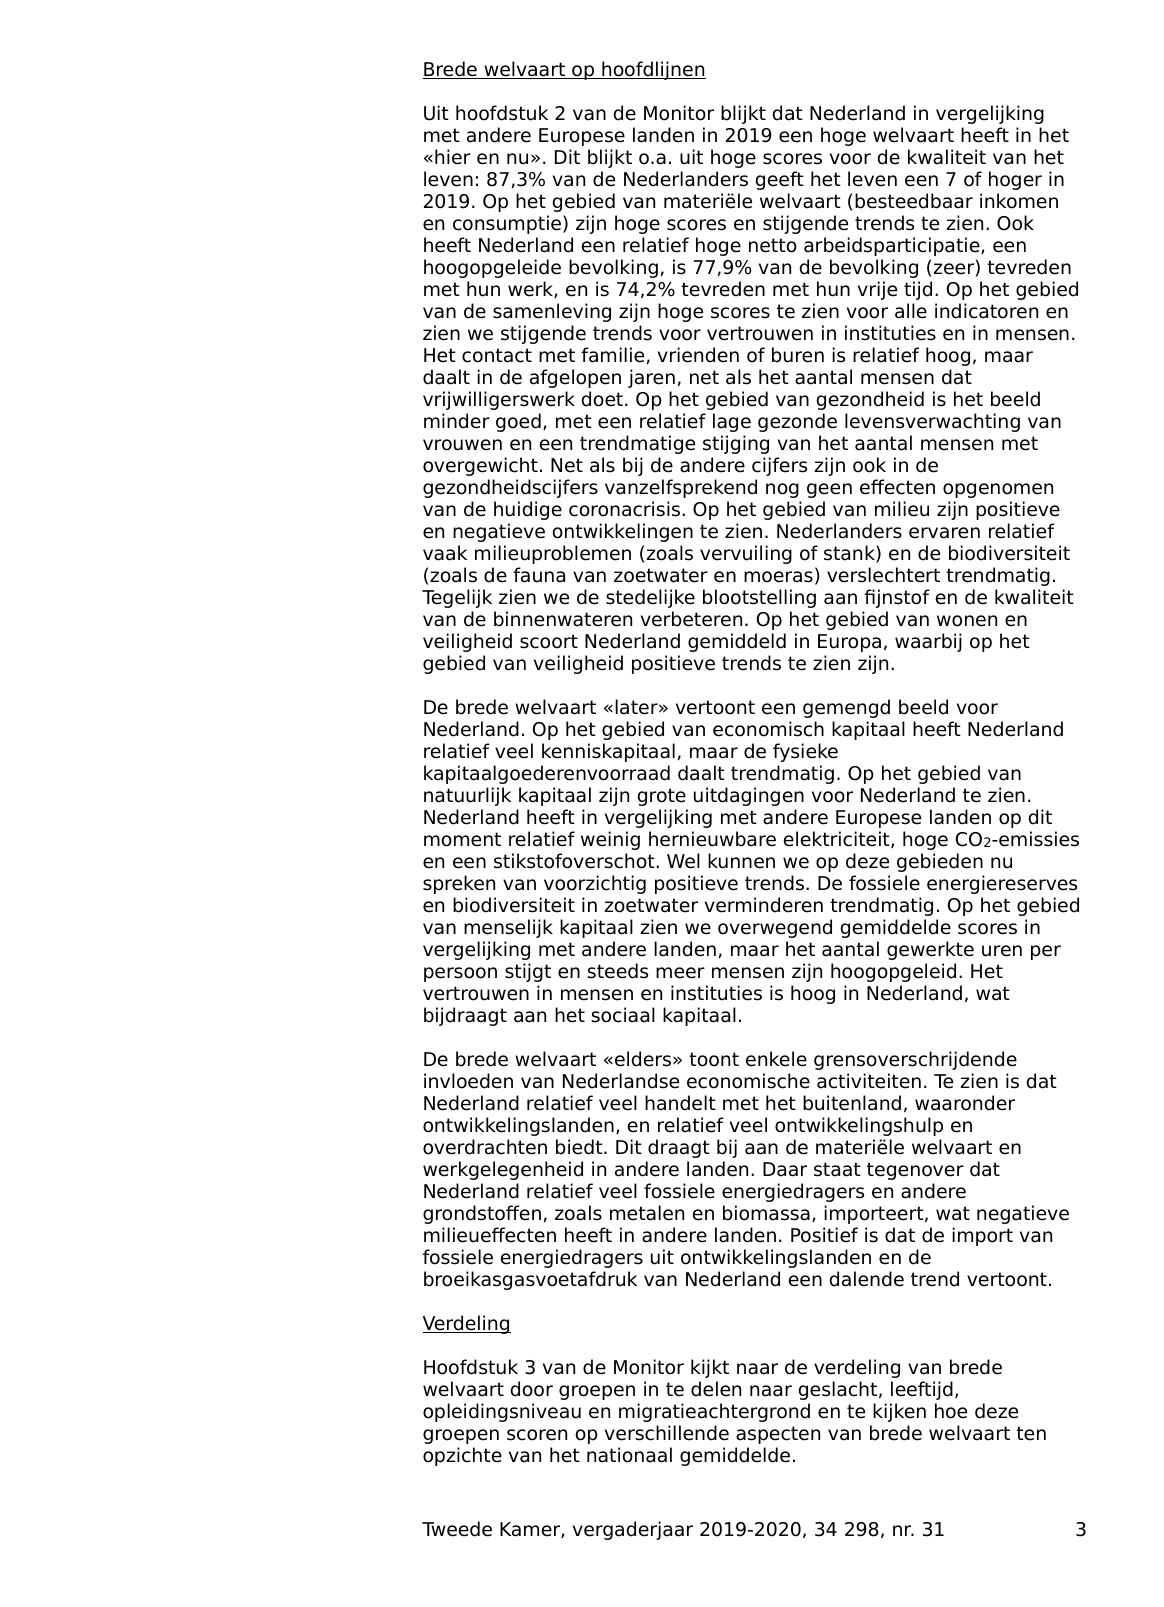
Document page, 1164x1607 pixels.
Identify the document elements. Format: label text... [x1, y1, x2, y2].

text De brede welvaart «elders» toont enkele grensoverschrijdende invloeden van Nederlandse economische activiteiten. Te zien is dat Nederland relatief veel handelt met het buitenland, waaronder ontwikkelingslanden, en relatief veel ontwikkelingshulp en overdrachten biedt. Dit draagt bij aan de materiële welvaart en werkgelegenheid in andere landen. Daar staat tegenover dat Nederland relatief veel fossiele energiedragers en andere grondstoffen, zoals metalen en biomassa, importeert, wat negatieve milieueffecten heeft in andere landen. Positief is dat de import van fossiele energiedragers uit ontwikkelingslanden en de broeikasgasvoetafdruk van Nederland een dalende trend vertoont. [422, 1049, 1087, 1291]
text Hoofdstuk 3 van de Monitor kijkt naar de verdeling van brede welvaart door groepen in te delen naar geslacht, leeftijd, opleidingsniveau en migratieachtergrond en te kijken hoe deze groepen scoren op verschillende aspecten van brede welvaart ten opzichte van het nationaal gemiddelde. [422, 1357, 1087, 1467]
text De brede welvaart «later» vertoont een gemengd beeld voor Nederland. Op het gebied van economisch kapitaal heeft Nederland relatief veel kenniskapitaal, maar de fysieke kapitaalgoederenvoorraad daalt trendmatig. Op het gebied van natuurlijk kapitaal zijn grote uitdagingen voor Nederland te zien. Nederland heeft in vergelijking met andere Europese landen op dit moment relatief weinig hernieuwbare elektriciteit, hoge CO2-emissies en een stikstofoverschot. Wel kunnen we op deze gebieden nu spreken van voorzichtig positieve trends. De fossiele energiereserves en biodiversiteit in zoetwater verminderen trendmatig. Op het gebied van menselijk kapitaal zien we overwegend gemiddelde scores in vergelijking met andere landen, maar het aantal gewerkte uren per persoon stijgt en steeds meer mensen zijn hoogopgeleid. Het vertrouwen in mensen en instituties is hoog in Nederland, wat bijdraagt aan het sociaal kapitaal. [422, 697, 1087, 1027]
subtitle Verdeling [422, 1313, 1087, 1335]
text Uit hoofdstuk 2 van de Monitor blijkt dat Nederland in vergelijking met andere Europese landen in 2019 een hoge welvaart heeft in het «hier en nu». Dit blijkt o.a. uit hoge scores voor de kwaliteit van het leven: 87,3% van de Nederlanders geeft het leven een 7 of hoger in 2019. Op het gebied van materiële welvaart (besteedbaar inkomen en consumptie) zijn hoge scores en stijgende trends te zien. Ook heeft Nederland een relatief hoge netto arbeidsparticipatie, een hoogopgeleide bevolking, is 77,9% van de bevolking (zeer) tevreden met hun werk, en is 74,2% tevreden met hun vrije tijd. Op het gebied van de samenleving zijn hoge scores te zien voor alle indicatoren en zien we stijgende trends voor vertrouwen in instituties en in mensen. Het contact met familie, vrienden of buren is relatief hoog, maar daalt in de afgelopen jaren, net als het aantal mensen dat vrijwilligerswerk doet. Op het gebied van gezondheid is het beeld minder goed, met een relatief lage gezonde levensverwachting van vrouwen en een trendmatige stijging van het aantal mensen met overgewicht. Net als bij de andere cijfers zijn ook in de gezondheidscijfers vanzelfsprekend nog geen effecten opgenomen van de huidige coronacrisis. Op het gebied van milieu zijn positieve en negatieve ontwikkelingen te zien. Nederlanders ervaren relatief vaak milieuproblemen (zoals vervuiling of stank) en de biodiversiteit (zoals de fauna van zoetwater en moeras) verslechtert trendmatig. Tegelijk zien we de stedelijke blootstelling aan fijnstof en de kwaliteit van de binnenwateren verbeteren. Op het gebied van wonen en veiligheid scoort Nederland gemiddeld in Europa, waarbij op het gebied van veiligheid positieve trends te zien zijn. [422, 103, 1087, 675]
subtitle Brede welvaart op hoofdlijnen [422, 59, 1087, 81]
